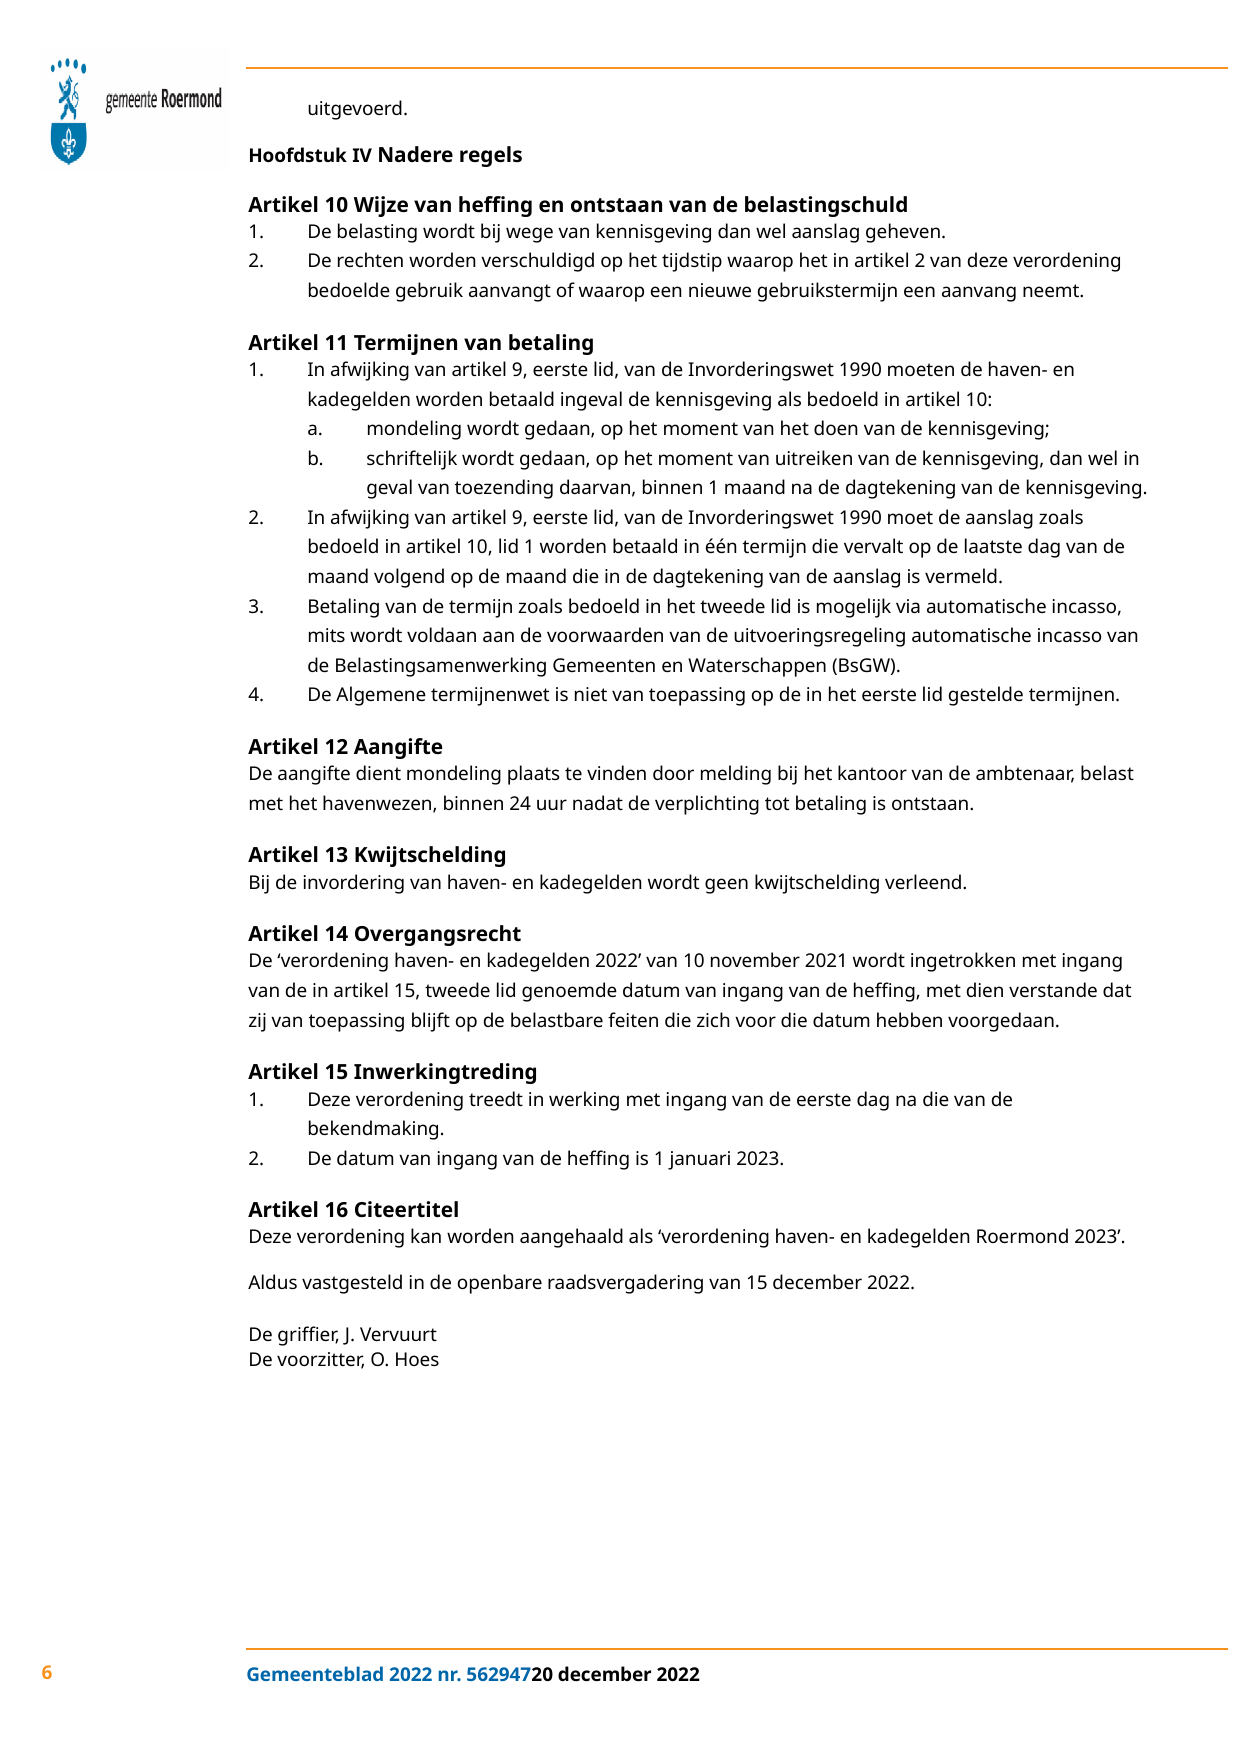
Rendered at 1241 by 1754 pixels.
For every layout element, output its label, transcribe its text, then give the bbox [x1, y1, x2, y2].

text Aldus vastgesteld in de openbare raadsvergadering van 15 december 2022. [248, 1269, 1152, 1295]
list De belasting wordt bij wege van kennisgeving dan wel aanslag geheven. [248, 218, 1152, 244]
text Artikel 16 Citeertitel [248, 1195, 1152, 1224]
list uitgevoerd. [248, 95, 1152, 121]
list schriftelijk wordt gedaan, op het moment van uitreiken van de kennisgeving, dan wel in geval van toezending daarvan, binnen 1 maand na de dagtekening van de kennisgeving. [307, 445, 1152, 500]
text De aangifte dient mondeling plaats te vinden door melding bij het kantoor van de ambtenaar, belast met het havenwezen, binnen 24 uur nadat de verplichting tot betaling is ontstaan. [248, 760, 1152, 816]
picture [41, 47, 231, 172]
text De ‘verordening haven- en kadegelden 2022’ van 10 november 2021 wordt ingetrokken met ingang van de in artikel 15, tweede lid genoemde datum van ingang van de heffing, met dien verstande dat zij van toepassing blijft op de belastbare feiten die zich voor die datum hebben voorgedaan. [248, 948, 1152, 1033]
text Artikel 15 Inwerkingtreding [248, 1057, 1152, 1086]
text Artikel 14 Overgangsrecht [248, 919, 1152, 948]
text Bij de invordering van haven- en kadegelden wordt geen kwijtschelding verleend. [248, 869, 1152, 894]
list De rechten worden verschuldigd op het tijdstip waarop het in artikel 2 van deze verordening bedoelde gebruik aanvangt of waarop een nieuwe gebruikstermijn een aanvang neemt. [248, 248, 1152, 303]
list De datum van ingang van de heffing is 1 januari 2023. [248, 1145, 1152, 1171]
text De griffier, J. Vervuurt [248, 1321, 1152, 1347]
list De Algemene termijnenwet is niet van toepassing op de in het eerste lid gestelde termijnen. [248, 682, 1152, 707]
text De voorzitter, O. Hoes [248, 1347, 1152, 1372]
list In afwijking van artikel 9, eerste lid, van de Invorderingswet 1990 moet de aanslag zoals bedoeld in artikel 10, lid 1 worden betaald in één termijn die vervalt op de laatste dag van de maand volgend op de maand die in de dagtekening van de aanslag is vermeld. [248, 504, 1152, 589]
text Artikel 12 Aangifte [248, 732, 1152, 760]
text Deze verordening kan worden aangehaald als ‘verordening haven- en kadegelden Roermond 2023’. [248, 1224, 1152, 1249]
list Betaling van de termijn zoals bedoeld in het tweede lid is mogelijk via automatische incasso, mits wordt voldaan aan de voorwaarden van de uitvoeringsregeling automatische incasso van de Belastingsamenwerking Gemeenten en Waterschappen (BsGW). [248, 593, 1152, 678]
list Deze verordening treedt in werking met ingang van de eerste dag na die van de bekendmaking. [248, 1086, 1152, 1141]
text Hoofdstuk IV Nadere regels [248, 140, 1152, 169]
text Artikel 10 Wijze van heffing en ontstaan van de belastingschuld [248, 190, 1152, 218]
text Artikel 13 Kwijtschelding [248, 840, 1152, 869]
list In afwijking van artikel 9, eerste lid, van de Invorderingswet 1990 moeten de haven- en kadegelden worden betaald ingeval de kennisgeving als bedoeld in artikel 10: [248, 356, 1152, 411]
list mondeling wordt gedaan, op het moment van het doen van de kennisgeving; [307, 415, 1152, 441]
text Artikel 11 Termijnen van betaling [248, 328, 1152, 356]
